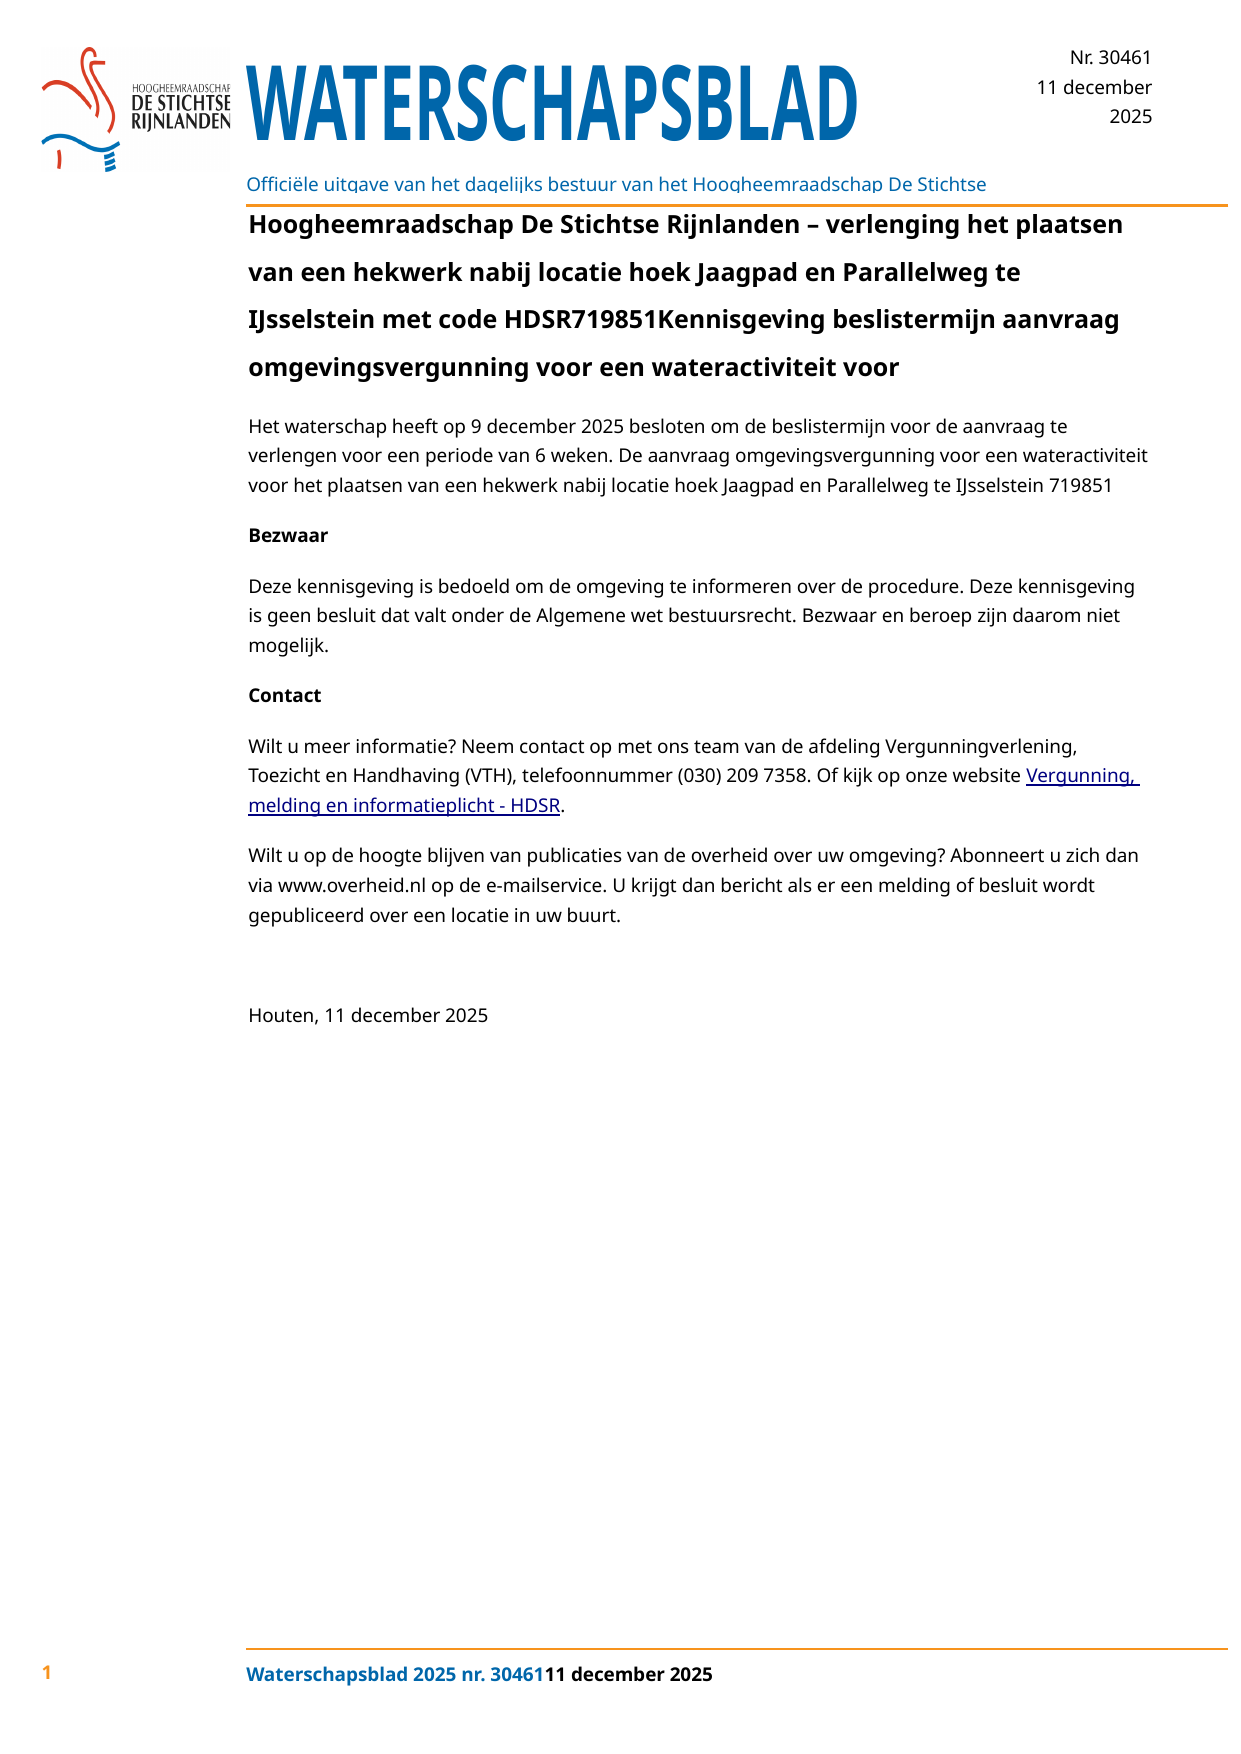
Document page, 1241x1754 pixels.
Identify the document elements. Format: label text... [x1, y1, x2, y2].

text Het waterschap heeft op 9 december 2025 besloten om de beslistermijn voor de aanvraag te verlengen voor een periode van 6 weken. De aanvraag omgevingsvergunning voor een wateractiviteit voor het plaatsen van een hekwerk nabij locatie hoek Jaagpad en Parallelweg te IJsselstein 719851 [248, 413, 1152, 498]
text Houten, 11 december 2025 [248, 1003, 1152, 1028]
text Contact [248, 683, 1152, 708]
text Deze kennisgeving is bedoeld om de omgeving te informeren over de procedure. Deze kennisgeving is geen besluit dat valt onder de Algemene wet bestuursrecht. Bezwaar en beroep zijn daarom niet mogelijk. [248, 573, 1152, 658]
picture [41, 47, 231, 172]
text Wilt u op de hoogte blijven van publicaties van de overheid over uw omgeving? Abonneert u zich dan via www.overheid.nl op de e-mailservice. U krijgt dan bericht als er een melding of besluit wordt gepubliceerd over een locatie in uw buurt. [248, 843, 1152, 928]
text Hoogheemraadschap De Stichtse Rijnlanden – verlenging het plaatsen van een hekwerk nabij locatie hoek Jaagpad en Parallelweg te IJsselstein met code HDSR719851Kennisgeving beslistermijn aanvraag omgevingsvergunning voor een wateractiviteit voor [248, 207, 1152, 384]
text Bezwaar [248, 523, 1152, 548]
text Wilt u meer informatie? Neem contact op met ons team van de afdeling Vergunningverlening, Toezicht en Handhaving (VTH), telefoonnummer (030) 209 7358. Of kijk op onze website Vergunning, melding en informatieplicht - HDSR. [248, 733, 1152, 818]
